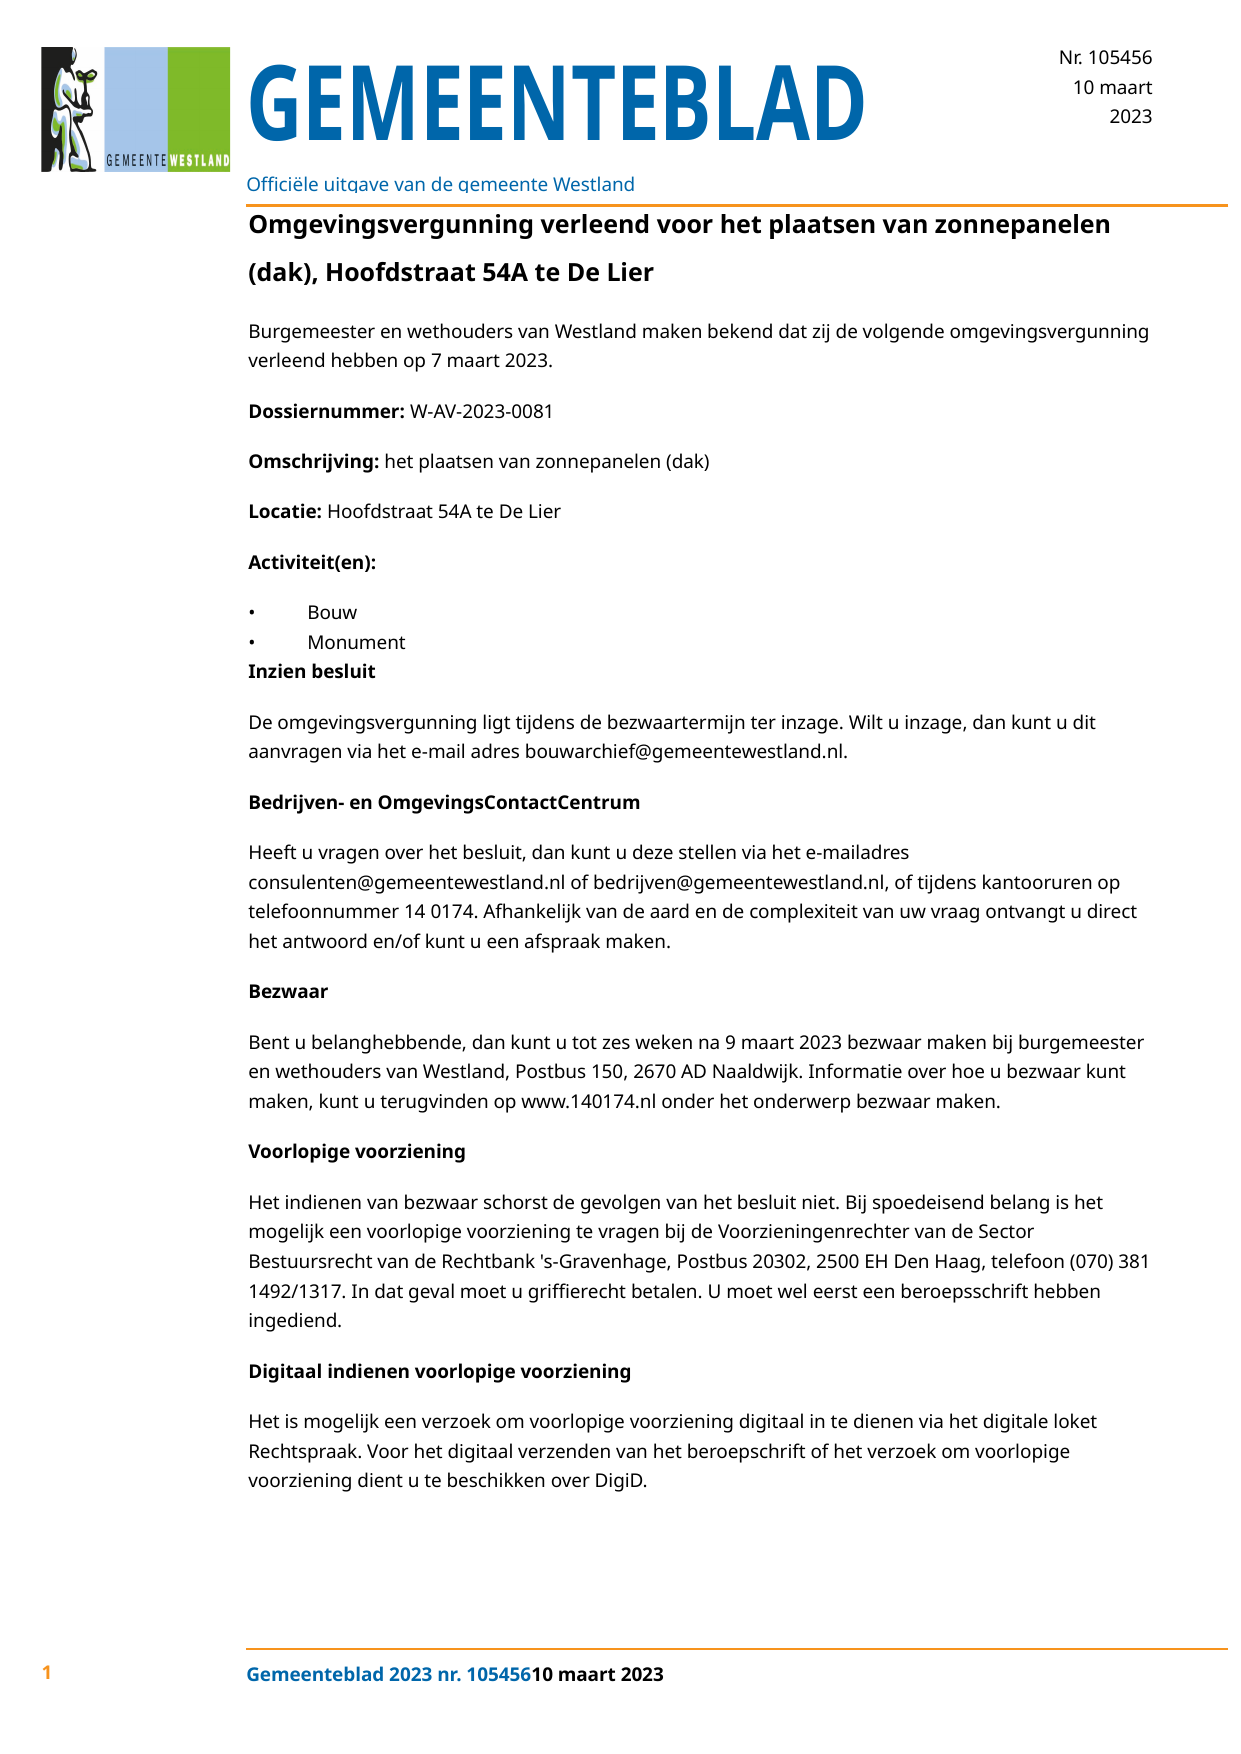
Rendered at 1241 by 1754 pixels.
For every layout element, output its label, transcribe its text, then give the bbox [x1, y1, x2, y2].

text Het is mogelijk een verzoek om voorlopige voorziening digitaal in te dienen via het digitale loket Rechtspraak. Voor het digitaal verzenden van het beroepschrift of het verzoek om voorlopige voorziening dient u te beschikken over DigiD. [248, 1408, 1152, 1493]
text Inzien besluit [248, 659, 1152, 684]
text Heeft u vragen over het besluit, dan kunt u deze stellen via het e-mailadres consulenten@gemeentewestland.nl of bedrijven@gemeentewestland.nl, of tijdens kantooruren op telefoonnummer 14 0174. Afhankelijk van de aard en de complexiteit van uw vraag ontvangt u direct het antwoord en/of kunt u een afspraak maken. [248, 839, 1152, 954]
list Bouw [248, 599, 1152, 625]
text Bezwaar [248, 979, 1152, 1004]
list Monument [248, 629, 1152, 655]
text De omgevingsvergunning ligt tijdens de bezwaartermijn ter inzage. Wilt u inzage, dan kunt u dit aanvragen via het e-mail adres bouwarchief@gemeentewestland.nl. [248, 709, 1152, 764]
text Activiteit(en): [248, 549, 1152, 575]
text Bedrijven- en OmgevingsContactCentrum [248, 789, 1152, 815]
text Locatie: Hoofdstraat 54A te De Lier [248, 499, 1152, 524]
text Het indienen van bezwaar schorst de gevolgen van het besluit niet. Bij spoedeisend belang is het mogelijk een voorlopige voorziening te vragen bij de Voorzieningenrechter van de Sector Bestuursrecht van de Rechtbank 's-Gravenhage, Postbus 20302, 2500 EH Den Haag, telefoon (070) 381 1492/1317. In dat geval moet u griffierecht betalen. U moet wel eerst een beroepsschrift hebben ingediend. [248, 1189, 1152, 1333]
text Burgemeester en wethouders van Westland maken bekend dat zij de volgende omgevingsvergunning verleend hebben op 7 maart 2023. [248, 318, 1152, 373]
text Digitaal indienen voorlopige voorziening [248, 1358, 1152, 1384]
picture [41, 47, 231, 172]
text Omschrijving: het plaatsen van zonnepanelen (dak) [248, 448, 1152, 474]
text Bent u belanghebbende, dan kunt u tot zes weken na 9 maart 2023 bezwaar maken bij burgemeester en wethouders van Westland, Postbus 150, 2670 AD Naaldwijk. Informatie over hoe u bezwaar kunt maken, kunt u terugvinden op www.140174.nl onder het onderwerp bezwaar maken. [248, 1029, 1152, 1114]
text Omgevingsvergunning verleend voor het plaatsen van zonnepanelen (dak), Hoofdstraat 54A te De Lier [248, 207, 1152, 288]
text Dossiernummer: W-AV-2023-0081 [248, 398, 1152, 424]
text Voorlopige voorziening [248, 1139, 1152, 1164]
